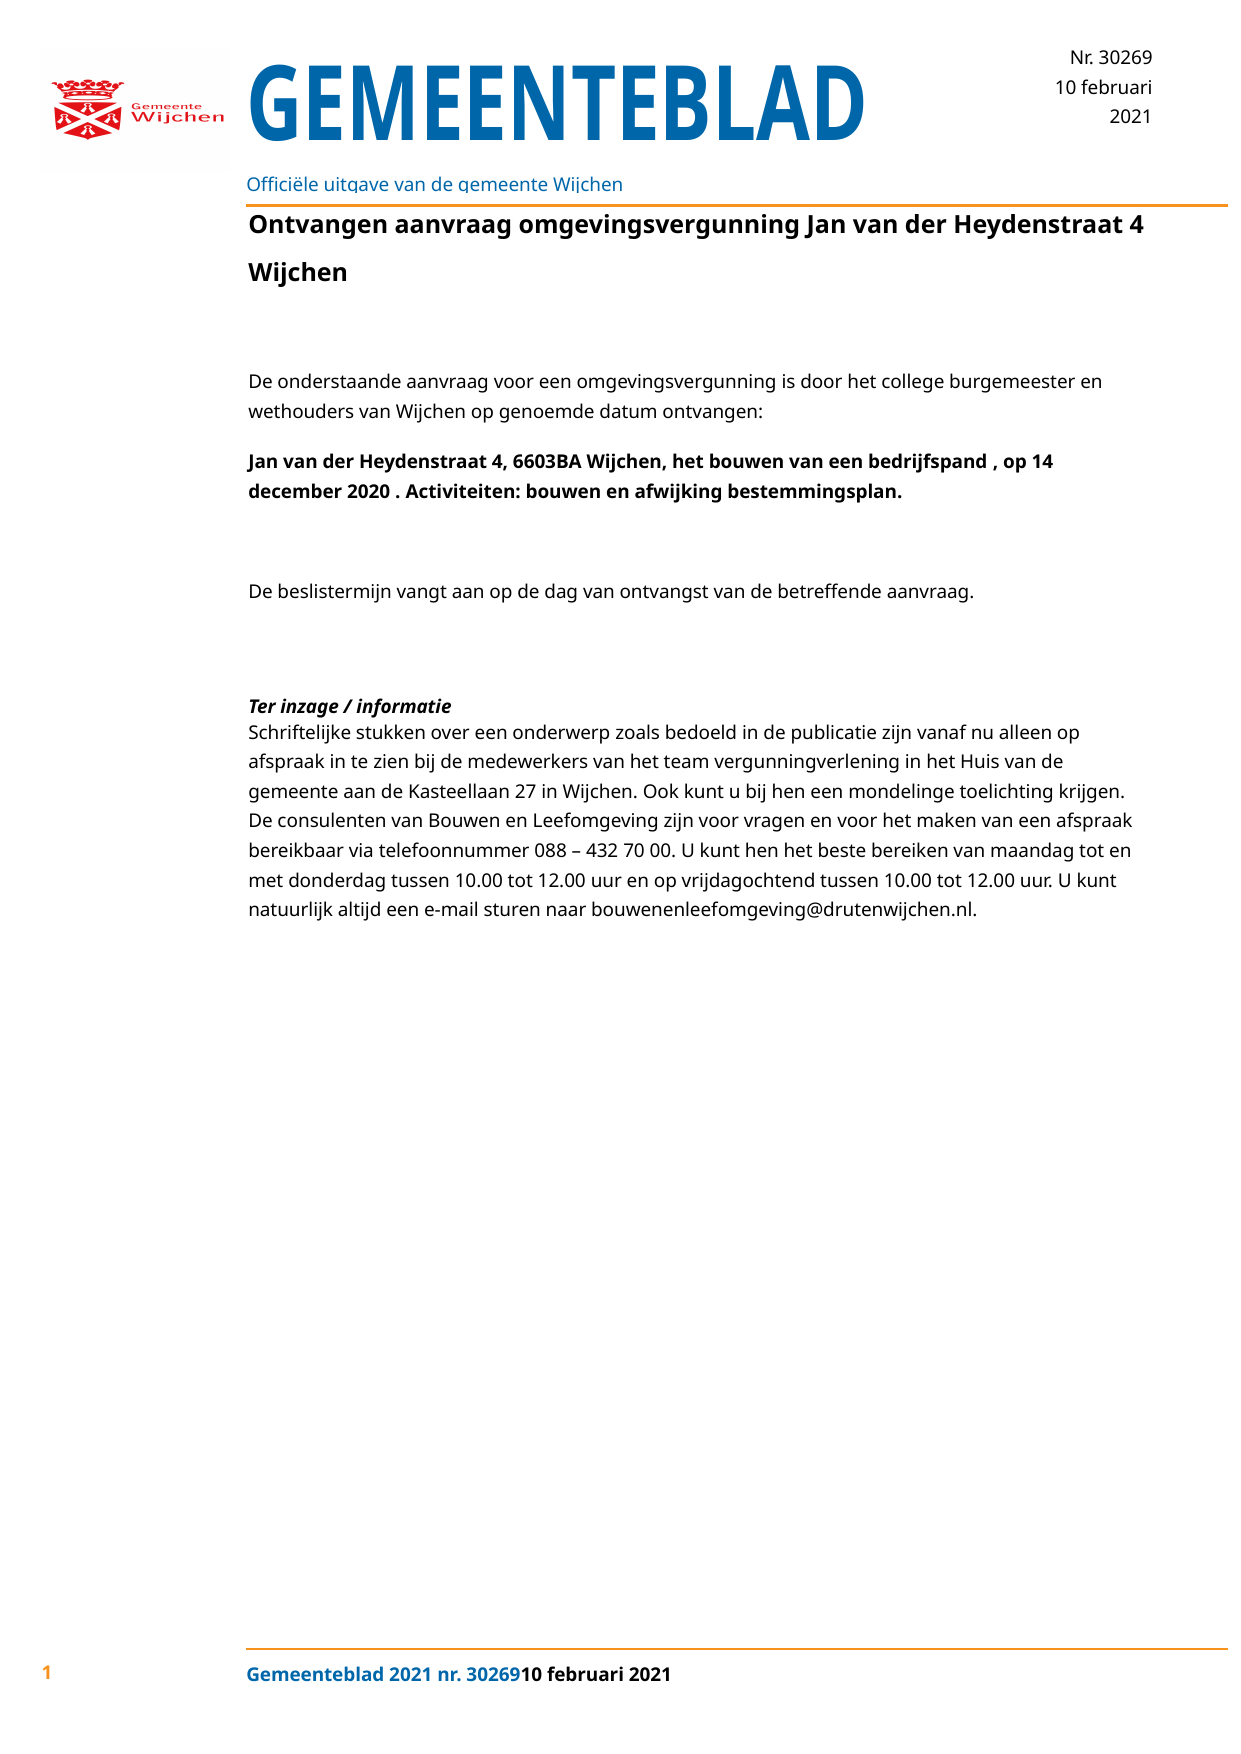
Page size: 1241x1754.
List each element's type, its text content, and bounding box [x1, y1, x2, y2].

text De onderstaande aanvraag voor een omgevingsvergunning is door het college burgemeester en wethouders van Wijchen op genoemde datum ontvangen: [248, 368, 1152, 424]
text De beslistermijn vangt aan op de dag van ontvangst van de betreffende aanvraag. [248, 579, 1152, 604]
text Jan van der Heydenstraat 4, 6603BA Wijchen, het bouwen van een bedrijfspand , op 14 december 2020 . Activiteiten: bouwen en afwijking bestemmingsplan. [248, 448, 1152, 504]
text Ter inzage / informatie [248, 693, 1152, 719]
picture [41, 47, 231, 172]
text Ontvangen aanvraag omgevingsvergunning Jan van der Heydenstraat 4 Wijchen [248, 207, 1152, 288]
text Schriftelijke stukken over een onderwerp zoals bedoeld in de publicatie zijn vanaf nu alleen op afspraak in te zien bij de medewerkers van het team vergunningverlening in het Huis van de gemeente aan de Kasteellaan 27 in Wijchen. Ook kunt u bij hen een mondelinge toelichting krijgen. De consulenten van Bouwen en Leefomgeving zijn voor vragen en voor het maken van een afspraak bereikbaar via telefoonnummer 088 – 432 70 00. U kunt hen het beste bereiken van maandag tot en met donderdag tussen 10.00 tot 12.00 uur en op vrijdagochtend tussen 10.00 tot 12.00 uur. U kunt natuurlijk altijd een e-mail sturen naar bouwenenleefomgeving@drutenwijchen.nl. [248, 719, 1152, 922]
